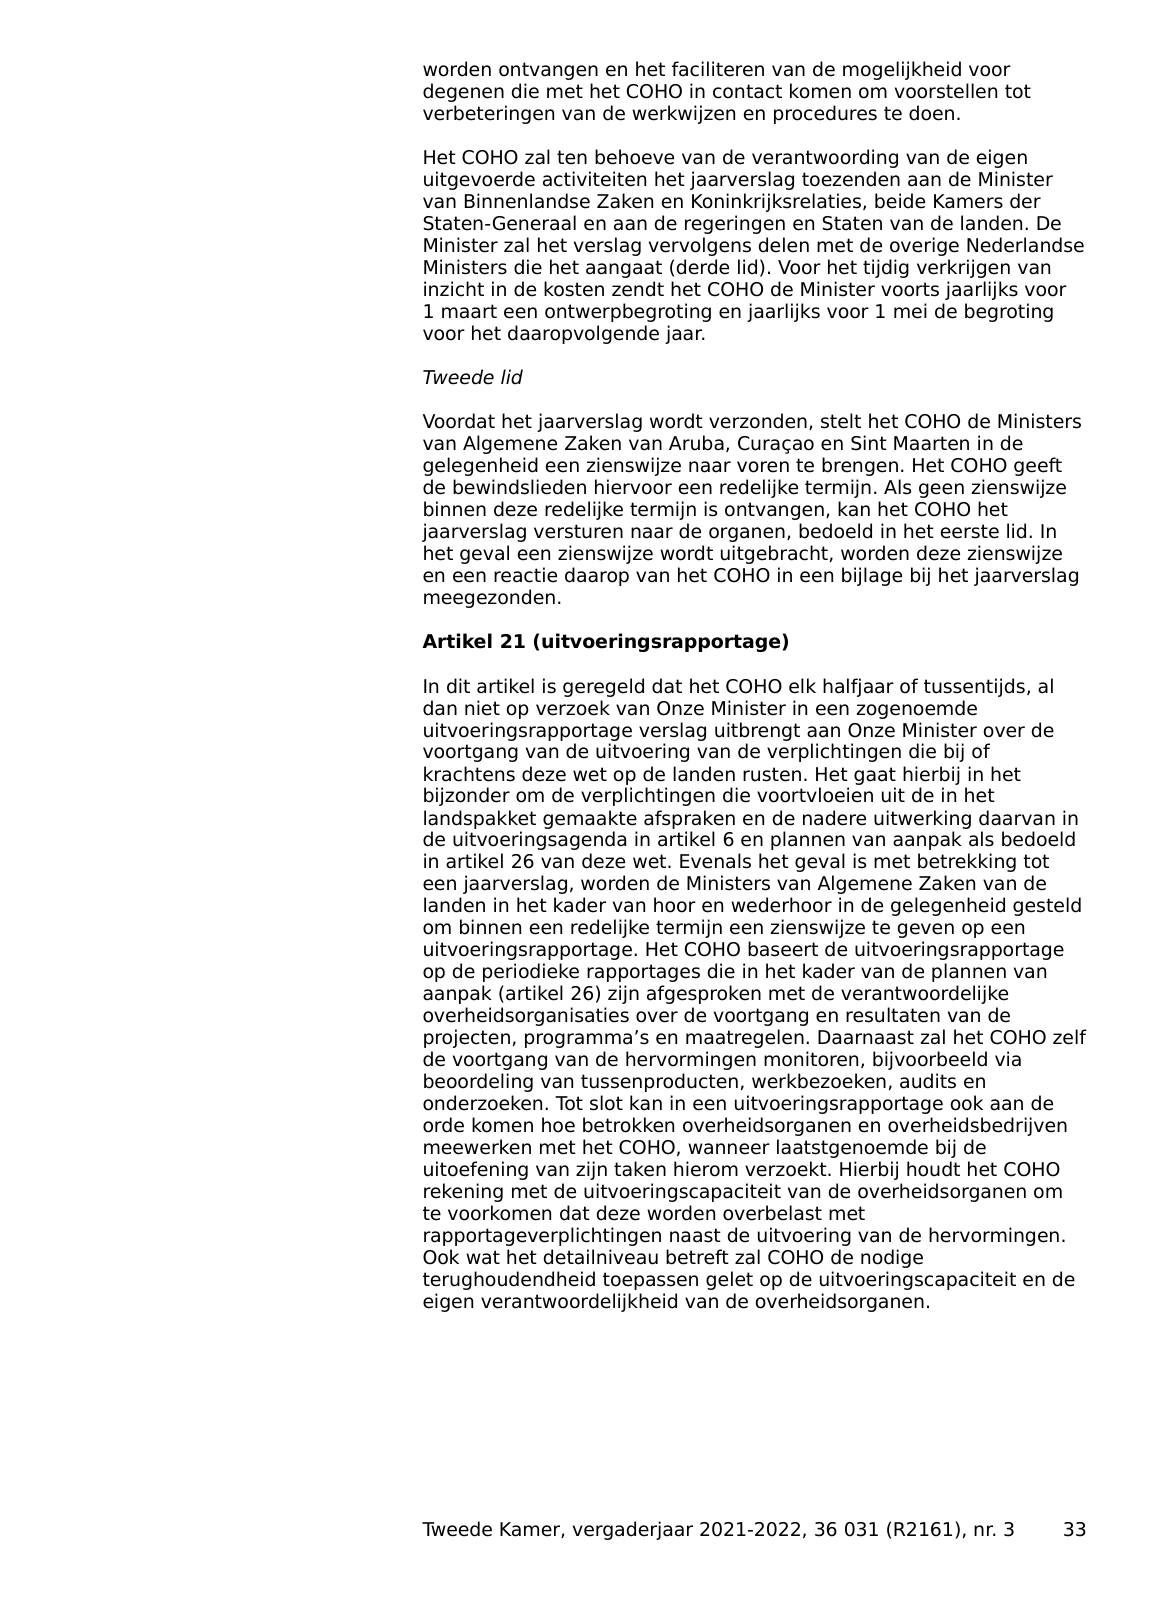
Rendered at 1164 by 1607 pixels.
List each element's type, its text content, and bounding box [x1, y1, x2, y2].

text In dit artikel is geregeld dat het COHO elk halfjaar of tussentijds, al dan niet op verzoek van Onze Minister in een zogenoemde uitvoeringsrapportage verslag uitbrengt aan Onze Minister over de voortgang van de uitvoering van de verplichtingen die bij of krachtens deze wet op de landen rusten. Het gaat hierbij in het bijzonder om de verplichtingen die voortvloeien uit de in het landspakket gemaakte afspraken en de nadere uitwerking daarvan in de uitvoeringsagenda in artikel 6 en plannen van aanpak als bedoeld in artikel 26 van deze wet. Evenals het geval is met betrekking tot een jaarverslag, worden de Ministers van Algemene Zaken van de landen in het kader van hoor en wederhoor in de gelegenheid gesteld om binnen een redelijke termijn een zienswijze te geven op een uitvoeringsrapportage. Het COHO baseert de uitvoeringsrapportage op de periodieke rapportages die in het kader van de plannen van aanpak (artikel 26) zijn afgesproken met de verantwoordelijke overheidsorganisaties over de voortgang en resultaten van de projecten, programma’s en maatregelen. Daarnaast zal het COHO zelf de voortgang van de hervormingen monitoren, bijvoorbeeld via beoordeling van tussenproducten, werkbezoeken, audits en onderzoeken. Tot slot kan in een uitvoeringsrapportage ook aan de orde komen hoe betrokken overheidsorganen en overheidsbedrijven meewerken met het COHO, wanneer laatstgenoemde bij de uitoefening van zijn taken hierom verzoekt. Hierbij houdt het COHO rekening met de uitvoeringscapaciteit van de overheidsorganen om te voorkomen dat deze worden overbelast met rapportageverplichtingen naast de uitvoering van de hervormingen. Ook wat het detailniveau betreft zal COHO de nodige terughoudendheid toepassen gelet op de uitvoeringscapaciteit en de eigen verantwoordelijkheid van de overheidsorganen. [422, 676, 1087, 1313]
subtitle Artikel 21 (uitvoeringsrapportage) [422, 631, 1087, 653]
text Het COHO zal ten behoeve van de verantwoording van de eigen uitgevoerde activiteiten het jaarverslag toezenden aan de Minister van Binnenlandse Zaken en Koninkrijksrelaties, beide Kamers der Staten-Generaal en aan de regeringen en Staten van de landen. De Minister zal het verslag vervolgens delen met de overige Nederlandse Ministers die het aangaat (derde lid). Voor het tijdig verkrijgen van inzicht in de kosten zendt het COHO de Minister voorts jaarlijks voor 1 maart een ontwerpbegroting en jaarlijks voor 1 mei de begroting voor het daaropvolgende jaar. [422, 147, 1087, 345]
text worden ontvangen en het faciliteren van de mogelijkheid voor degenen die met het COHO in contact komen om voorstellen tot verbeteringen van de werkwijzen en procedures te doen. [422, 59, 1087, 125]
subtitle Tweede lid [422, 367, 1087, 389]
text Voordat het jaarverslag wordt verzonden, stelt het COHO de Ministers van Algemene Zaken van Aruba, Curaçao en Sint Maarten in de gelegenheid een zienswijze naar voren te brengen. Het COHO geeft de bewindslieden hiervoor een redelijke termijn. Als geen zienswijze binnen deze redelijke termijn is ontvangen, kan het COHO het jaarverslag versturen naar de organen, bedoeld in het eerste lid. In het geval een zienswijze wordt uitgebracht, worden deze zienswijze en een reactie daarop van het COHO in een bijlage bij het jaarverslag meegezonden. [422, 411, 1087, 609]
